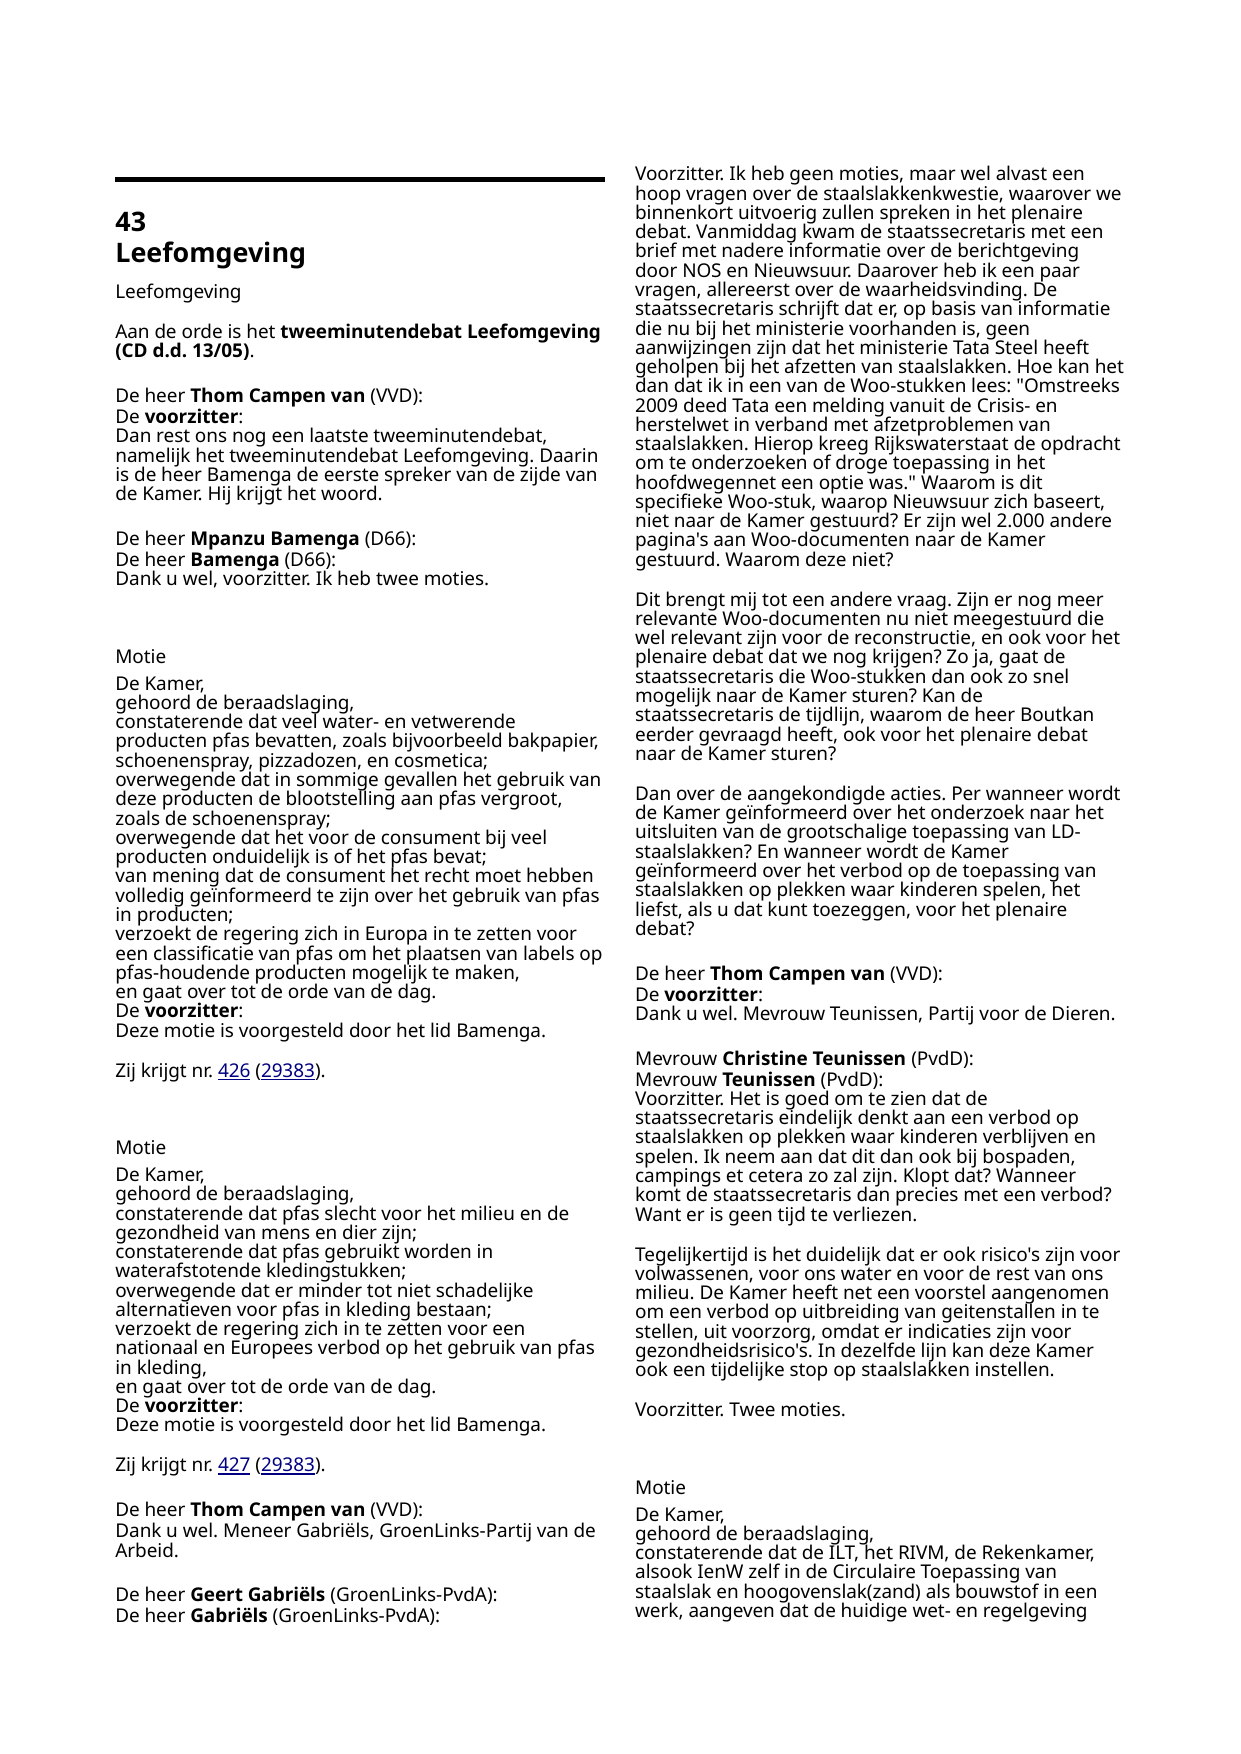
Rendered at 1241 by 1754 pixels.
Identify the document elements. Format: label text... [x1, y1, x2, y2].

text De heer Bamenga (D66): [115, 551, 605, 570]
text overwegende dat er minder tot niet schadelijke alternatieven voor pfas in kleding bestaan; [115, 1282, 605, 1320]
text Voorzitter. Twee moties. [635, 1401, 1125, 1421]
text Mevrouw Teunissen (PvdD): [635, 1071, 1125, 1090]
text Voorzitter. Ik heb geen moties, maar wel alvast een hoop vragen over de staalslakkenkwestie, waarover we binnenkort uitvoerig zullen spreken in het plenaire debat. Vanmiddag kwam de staatssecretaris met een brief met nadere informatie over de berichtgeving door NOS en Nieuwsuur. Daarover heb ik een paar vragen, allereerst over de waarheidsvinding. De staatssecretaris schrijft dat er, op basis van informatie die nu bij het ministerie voorhanden is, geen aanwijzingen zijn dat het ministerie Tata Steel heeft geholpen bij het afzetten van staalslakken. Hoe kan het dan dat ik in een van de Woo-stukken lees: "Omstreeks 2009 deed Tata een melding vanuit de Crisis- en herstelwet in verband met afzetproblemen van staalslakken. Hierop kreeg Rijkswaterstaat de opdracht om te onderzoeken of droge toepassing in het hoofdwegennet een optie was." Waarom is dit specifieke Woo-stuk, waarop Nieuwsuur zich baseert, niet naar de Kamer gestuurd? Er zijn wel 2.000 andere pagina's aan Woo-documenten naar de Kamer gestuurd. Waarom deze niet? [635, 165, 1125, 570]
text gehoord de beraadslaging, [635, 1525, 1125, 1544]
text De heer Thom Campen van (VVD): [115, 1497, 605, 1522]
text en gaat over tot de orde van de dag. [115, 1378, 605, 1397]
text Mevrouw Christine Teunissen (PvdD): [635, 1045, 1125, 1071]
text Zij krijgt nr. 426 (29383). [115, 1062, 605, 1081]
text De heer Mpanzu Bamenga (D66): [115, 525, 605, 551]
text Motie [635, 1474, 1125, 1500]
text De heer Geert Gabriëls (GroenLinks-PvdA): [115, 1582, 605, 1607]
text Motie [115, 643, 605, 669]
text Tegelijkertijd is het duidelijk dat er ook risico's zijn voor volwassenen, voor ons water en voor de rest van ons milieu. De Kamer heeft net een voorstel aangenomen om een verbod op uitbreiding van geitenstallen in te stellen, uit voorzorg, omdat er indicaties zijn voor gezondheidsrisico's. In dezelfde lijn kan deze Kamer ook een tijdelijke stop op staalslakken instellen. [635, 1246, 1125, 1381]
text Aan de orde is het tweeminutendebat Leefomgeving (CD d.d. 13/05). [115, 323, 605, 362]
text De heer Thom Campen van (VVD): [115, 382, 605, 408]
text Motie [115, 1134, 605, 1160]
text De Kamer, [635, 1506, 1125, 1525]
text Zij krijgt nr. 427 (29383). [115, 1456, 605, 1476]
text gehoord de beraadslaging, [115, 1185, 605, 1204]
text De voorzitter: [115, 408, 605, 427]
text 43 [115, 203, 605, 239]
text De voorzitter: [115, 1002, 605, 1022]
text De voorzitter: [635, 986, 1125, 1005]
text Dan over de aangekondigde acties. Per wanneer wordt de Kamer geïnformeerd over het onderzoek naar het uitsluiten van de grootschalige toepassing van LD-staalslakken? En wanneer wordt de Kamer geïnformeerd over het verbod op de toepassing van staalslakken op plekken waar kinderen spelen, het liefst, als u dat kunt toezeggen, voor het plenaire debat? [635, 785, 1125, 939]
text Deze motie is voorgesteld door het lid Bamenga. [115, 1416, 605, 1436]
text Dit brengt mij tot een andere vraag. Zijn er nog meer relevante Woo-documenten nu niet meegestuurd die wel relevant zijn voor de reconstructie, en ook voor het plenaire debat dat we nog krijgen? Zo ja, gaat de staatssecretaris die Woo-stukken dan ook zo snel mogelijk naar de Kamer sturen? Kan de staatssecretaris de tijdlijn, waarom de heer Boutkan eerder gevraagd heeft, ook voor het plenaire debat naar de Kamer sturen? [635, 591, 1125, 764]
text Dank u wel. Mevrouw Teunissen, Partij voor de Dieren. [635, 1005, 1125, 1024]
text De heer Thom Campen van (VVD): [635, 960, 1125, 986]
text Voorzitter. Het is goed om te zien dat de staatssecretaris eindelijk denkt aan een verbod op staalslakken op plekken waar kinderen verblijven en spelen. Ik neem aan dat dit dan ook bij bospaden, campings et cetera zo zal zijn. Klopt dat? Wanneer komt de staatssecretaris dan precies met een verbod? Want er is geen tijd te verliezen. [635, 1090, 1125, 1225]
text Dan rest ons nog een laatste tweeminutendebat, namelijk het tweeminutendebat Leefomgeving. Daarin is de heer Bamenga de eerste spreker van de zijde van de Kamer. Hij krijgt het woord. [115, 427, 605, 504]
text De voorzitter: [115, 1397, 605, 1416]
text constaterende dat pfas slecht voor het milieu en de gezondheid van mens en dier zijn; [115, 1204, 605, 1243]
text en gaat over tot de orde van de dag. [115, 983, 605, 1002]
text Dank u wel. Meneer Gabriëls, GroenLinks-Partij van de Arbeid. [115, 1522, 605, 1561]
text constaterende dat pfas gebruikt worden in waterafstotende kledingstukken; [115, 1243, 605, 1282]
text constaterende dat de ILT, het RIVM, de Rekenkamer, alsook IenW zelf in de Circulaire Toepassing van staalslak en hoogovenslak(zand) als bouwstof in een werk, aangeven dat de huidige wet- en regelgeving [635, 1544, 1125, 1621]
text gehoord de beraadslaging, [115, 694, 605, 713]
text Leefomgeving [115, 283, 605, 302]
text constaterende dat veel water- en vetwerende producten pfas bevatten, zoals bijvoorbeeld bakpapier, schoenenspray, pizzadozen, en cosmetica; [115, 713, 605, 771]
text van mening dat de consument het recht moet hebben volledig geïnformeerd te zijn over het gebruik van pfas in producten; [115, 867, 605, 925]
text Leefomgeving [115, 239, 605, 283]
text overwegende dat in sommige gevallen het gebruik van deze producten de blootstelling aan pfas vergroot, zoals de schoenenspray; [115, 771, 605, 829]
text verzoekt de regering zich in Europa in te zetten voor een classificatie van pfas om het plaatsen van labels op pfas-houdende producten mogelijk te maken, [115, 925, 605, 983]
text overwegende dat het voor de consument bij veel producten onduidelijk is of het pfas bevat; [115, 829, 605, 867]
text Dank u wel, voorzitter. Ik heb twee moties. [115, 570, 605, 589]
text De heer Gabriëls (GroenLinks-PvdA): [115, 1607, 605, 1627]
text De Kamer, [115, 1166, 605, 1185]
text Deze motie is voorgesteld door het lid Bamenga. [115, 1022, 605, 1041]
text De Kamer, [115, 675, 605, 694]
text verzoekt de regering zich in te zetten voor een nationaal en Europees verbod op het gebruik van pfas in kleding, [115, 1320, 605, 1378]
